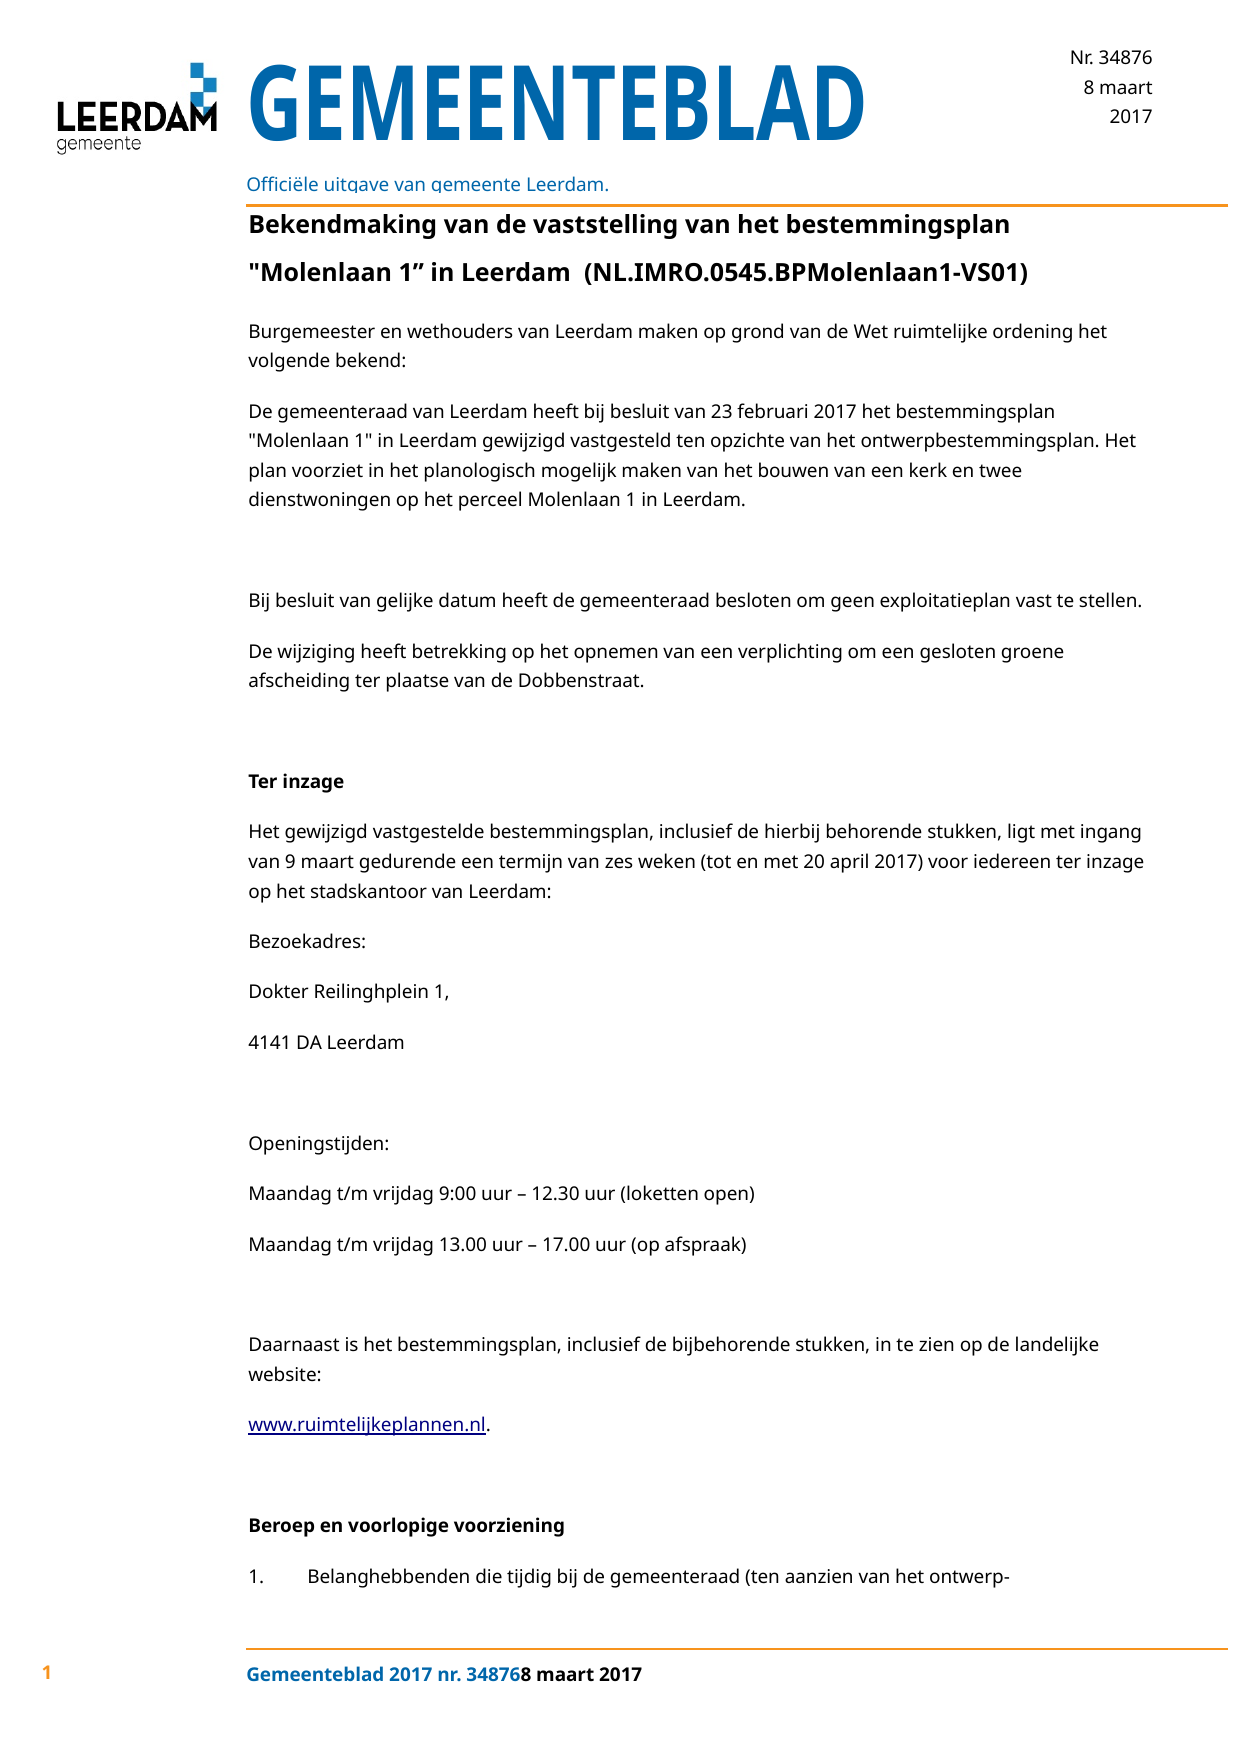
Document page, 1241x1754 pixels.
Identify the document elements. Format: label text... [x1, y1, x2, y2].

text Het gewijzigd vastgestelde bestemmingsplan, inclusief de hierbij behorende stukken, ligt met ingang van 9 maart gedurende een termijn van zes weken (tot en met 20 april 2017) voor iedereen ter inzage op het stadskantoor van Leerdam: [248, 819, 1152, 904]
text Beroep en voorlopige voorziening [248, 1512, 1152, 1538]
text Bezoekadres: [248, 928, 1152, 954]
picture [41, 47, 231, 172]
text Openingstijden: [248, 1130, 1152, 1156]
text 4141 DA Leerdam [248, 1029, 1152, 1055]
text De gemeenteraad van Leerdam heeft bij besluit van 23 februari 2017 het bestemmingsplan "Molenlaan 1" in Leerdam gewijzigd vastgesteld ten opzichte van het ontwerpbestemmingsplan. Het plan voorziet in het planologisch mogelijk maken van het bouwen van een kerk en twee dienstwoningen op het perceel Molenlaan 1 in Leerdam. [248, 398, 1152, 512]
text Maandag t/m vrijdag 13.00 uur – 17.00 uur (op afspraak) [248, 1231, 1152, 1257]
text Bij besluit van gelijke datum heeft de gemeenteraad besloten om geen exploitatieplan vast te stellen. [248, 587, 1152, 613]
list Belanghebbenden die tijdig bij de gemeenteraad (ten aanzien van het ontwerp- [248, 1563, 1152, 1589]
text De wijziging heeft betrekking op het opnemen van een verplichting om een gesloten groene afscheiding ter plaatse van de Dobbenstraat. [248, 638, 1152, 693]
text Burgemeester en wethouders van Leerdam maken op grond van de Wet ruimtelijke ordening het volgende bekend: [248, 318, 1152, 373]
text Dokter Reilinghplein 1, [248, 979, 1152, 1004]
text Bekendmaking van de vaststelling van het bestemmingsplan "Molenlaan 1” in Leerdam (NL.IMRO.0545.BPMolenlaan1-VS01) [248, 207, 1152, 288]
text Ter inzage [248, 768, 1152, 794]
text Maandag t/m vrijdag 9:00 uur – 12.30 uur (loketten open) [248, 1180, 1152, 1206]
text www.ruimtelijkeplannen.nl. [248, 1412, 1152, 1437]
text Daarnaast is het bestemmingsplan, inclusief de bijbehorende stukken, in te zien op de landelijke website: [248, 1332, 1152, 1387]
